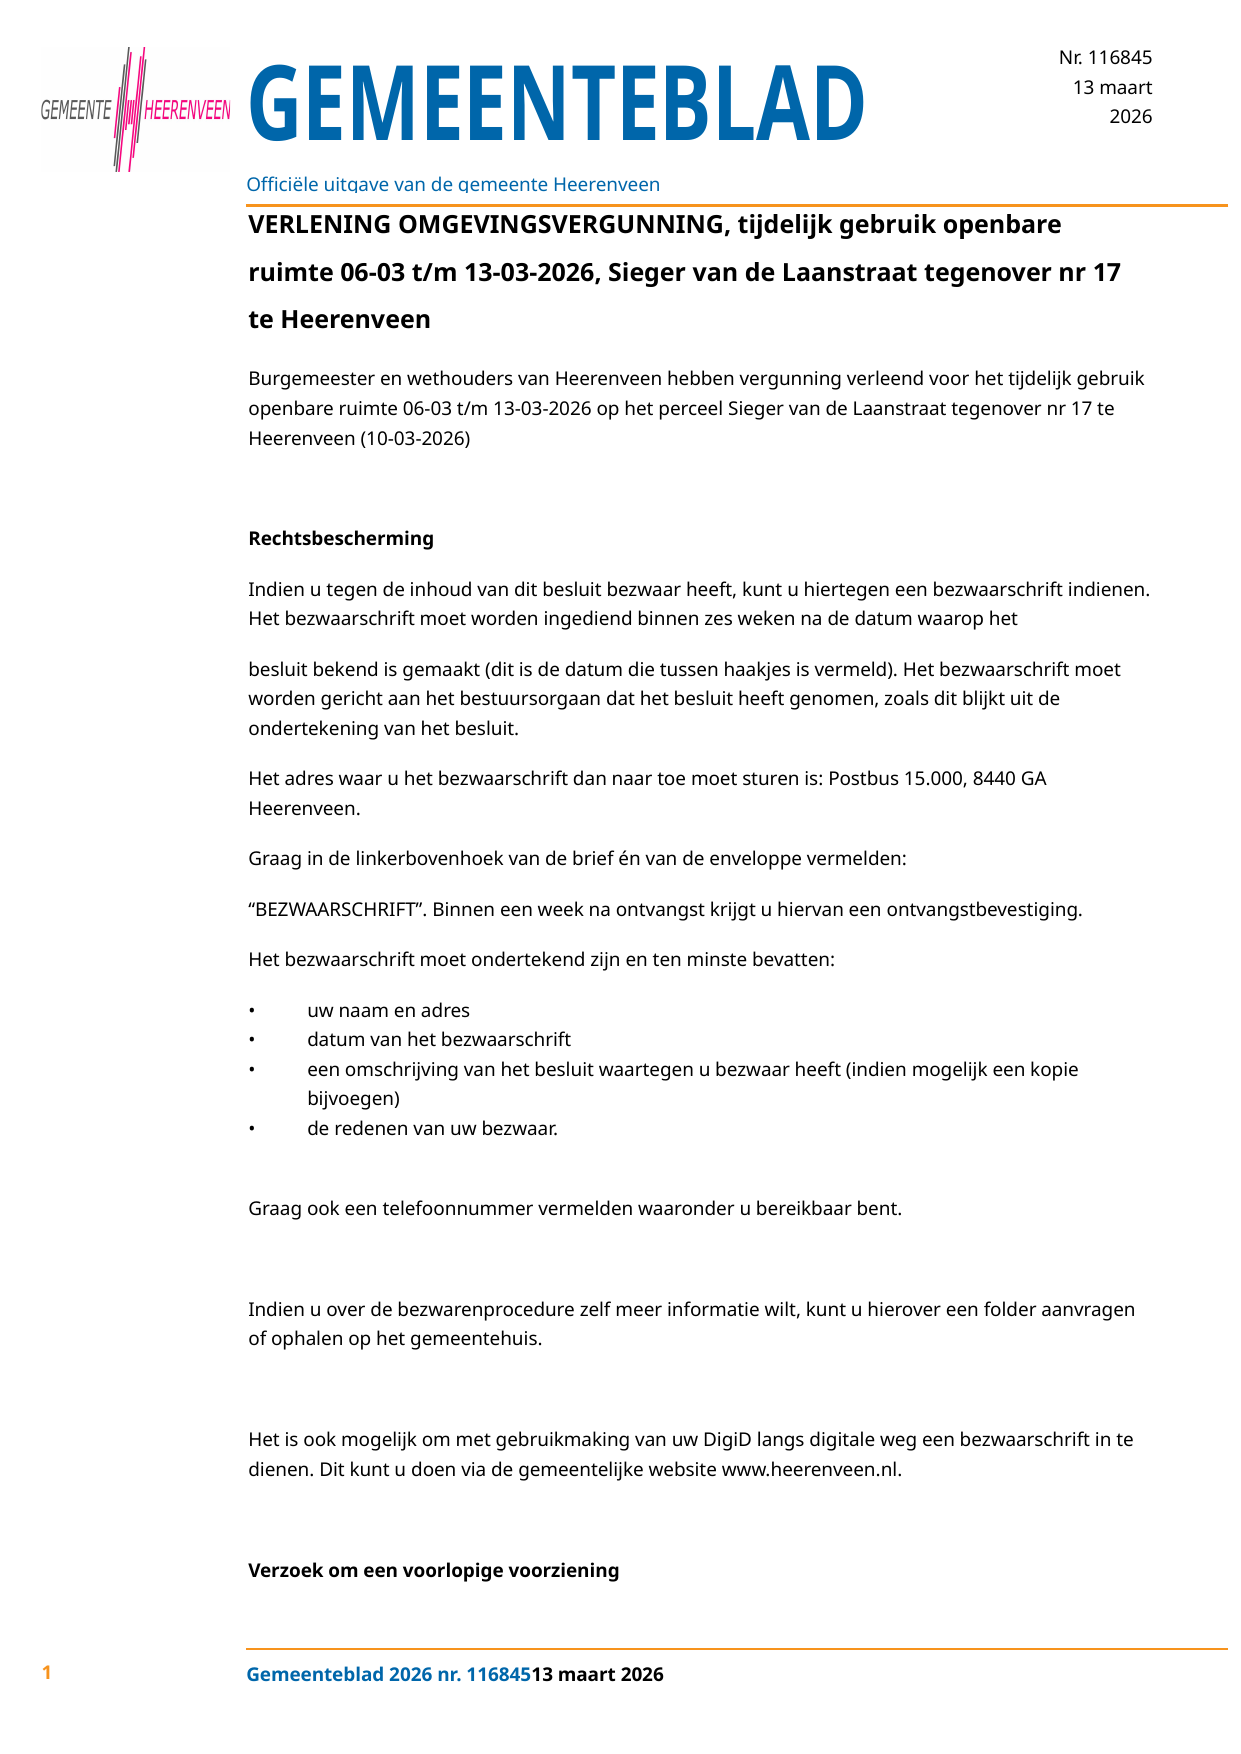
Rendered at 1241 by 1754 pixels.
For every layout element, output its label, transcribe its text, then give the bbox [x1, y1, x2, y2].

text Indien u over de bezwarenprocedure zelf meer informatie wilt, kunt u hierover een folder aanvragen of ophalen op het gemeentehuis. [248, 1296, 1152, 1351]
text besluit bekend is gemaakt (dit is de datum die tussen haakjes is vermeld). Het bezwaarschrift moet worden gericht aan het bestuursorgaan dat het besluit heeft genomen, zoals dit blijkt uit de ondertekening van het besluit. [248, 656, 1152, 741]
text “BEZWAARSCHRIFT”. Binnen een week na ontvangst krijgt u hiervan een ontvangstbevestiging. [248, 896, 1152, 922]
text Burgemeester en wethouders van Heerenveen hebben vergunning verleend voor het tijdelijk gebruik openbare ruimte 06-03 t/m 13-03-2026 op het perceel Sieger van de Laanstraat tegenover nr 17 te Heerenveen (10-03-2026) [248, 366, 1152, 450]
text Verzoek om een voorlopige voorziening [248, 1557, 1152, 1582]
text Indien u tegen de inhoud van dit besluit bezwaar heeft, kunt u hiertegen een bezwaarschrift indienen. Het bezwaarschrift moet worden ingediend binnen zes weken na de datum waarop het [248, 576, 1152, 631]
list een omschrijving van het besluit waartegen u bezwaar heeft (indien mogelijk een kopie bijvoegen) [248, 1056, 1152, 1111]
list uw naam en adres [248, 997, 1152, 1022]
text Graag ook een telefoonnummer vermelden waaronder u bereikbaar bent. [248, 1195, 1152, 1221]
text Het bezwaarschrift moet ondertekend zijn en ten minste bevatten: [248, 946, 1152, 972]
text VERLENING OMGEVINGSVERGUNNING, tijdelijk gebruik openbare ruimte 06-03 t/m 13-03-2026, Sieger van de Laanstraat tegenover nr 17 te Heerenveen [248, 207, 1152, 336]
picture [41, 47, 231, 172]
list datum van het bezwaarschrift [248, 1026, 1152, 1052]
list de redenen van uw bezwaar. [248, 1115, 1152, 1141]
text Graag in de linkerbovenhoek van de brief én van de enveloppe vermelden: [248, 846, 1152, 871]
text Het adres waar u het bezwaarschrift dan naar toe moet sturen is: Postbus 15.000, 8440 GA Heerenveen. [248, 766, 1152, 821]
text Rechtsbescherming [248, 526, 1152, 551]
text Het is ook mogelijk om met gebruikmaking van uw DigiD langs digitale weg een bezwaarschrift in te dienen. Dit kunt u doen via de gemeentelijke website www.heerenveen.nl. [248, 1426, 1152, 1482]
